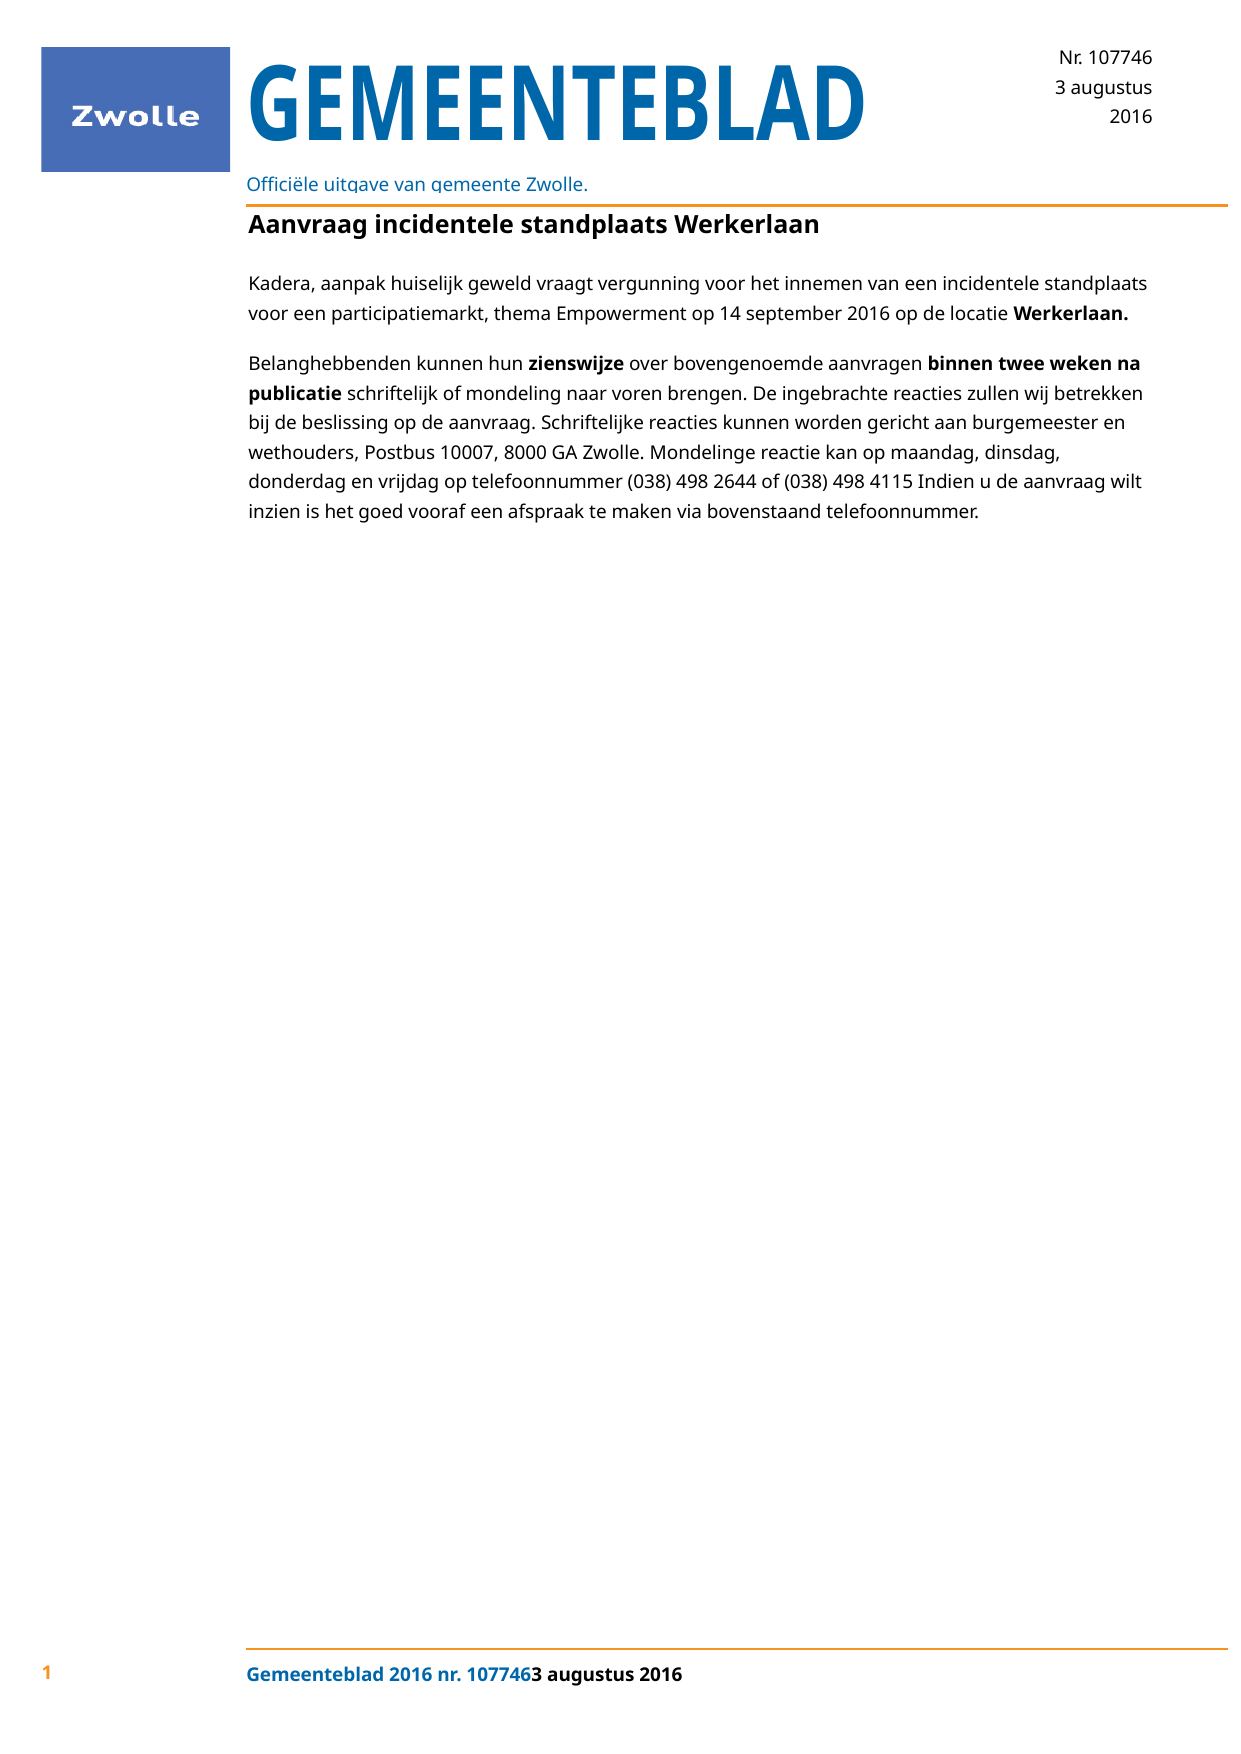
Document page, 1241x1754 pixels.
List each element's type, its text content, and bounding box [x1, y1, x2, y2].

picture [41, 47, 231, 172]
text Aanvraag incidentele standplaats Werkerlaan [248, 207, 1152, 241]
text Kadera, aanpak huiselijk geweld vraagt vergunning voor het innemen van een incidentele standplaats voor een participatiemarkt, thema Empowerment op 14 september 2016 op de locatie Werkerlaan. [248, 270, 1152, 326]
text Belanghebbenden kunnen hun zienswijze over bovengenoemde aanvragen binnen twee weken na publicatie schriftelijk of mondeling naar voren brengen. De ingebrachte reacties zullen wij betrekken bij de beslissing op de aanvraag. Schriftelijke reacties kunnen worden gericht aan burgemeester en wethouders, Postbus 10007, 8000 GA Zwolle. Mondelinge reactie kan op maandag, dinsdag, donderdag en vrijdag op telefoonnummer (038) 498 2644 of (038) 498 4115 Indien u de aanvraag wilt inzien is het goed vooraf een afspraak te maken via bovenstaand telefoonnummer. [248, 350, 1152, 524]
